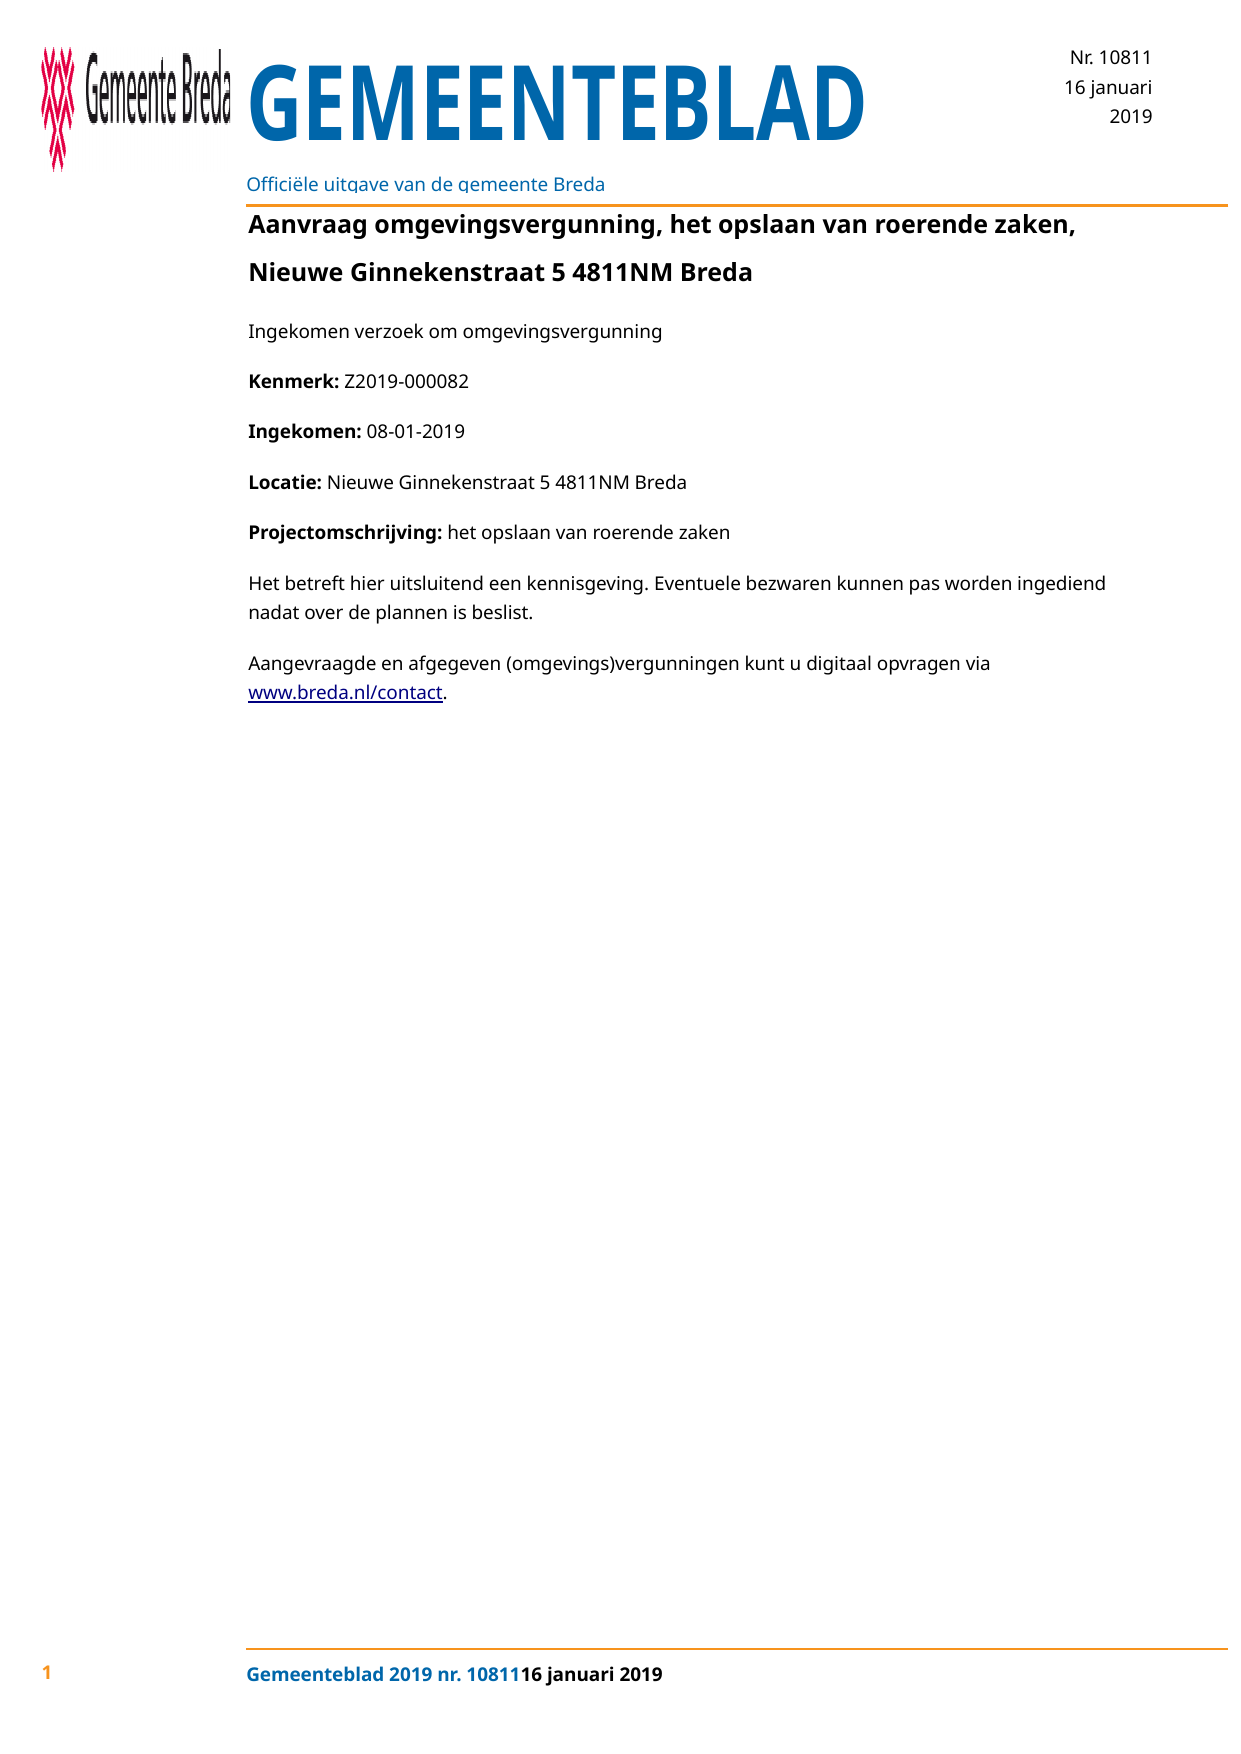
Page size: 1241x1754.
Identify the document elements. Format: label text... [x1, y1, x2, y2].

text Aangevraagde en afgegeven (omgevings)vergunningen kunt u digitaal opvragen via www.breda.nl/contact. [248, 650, 1152, 705]
text Ingekomen: 08-01-2019 [248, 419, 1152, 444]
text Ingekomen verzoek om omgevingsvergunning [248, 318, 1152, 344]
text Het betreft hier uitsluitend een kennisgeving. Eventuele bezwaren kunnen pas worden ingediend nadat over de plannen is beslist. [248, 570, 1152, 625]
text Aanvraag omgevingsvergunning, het opslaan van roerende zaken, Nieuwe Ginnekenstraat 5 4811NM Breda [248, 207, 1152, 288]
text Locatie: Nieuwe Ginnekenstraat 5 4811NM Breda [248, 469, 1152, 495]
picture [41, 47, 231, 172]
text Projectomschrijving: het opslaan van roerende zaken [248, 519, 1152, 545]
text Kenmerk: Z2019-000082 [248, 368, 1152, 394]
